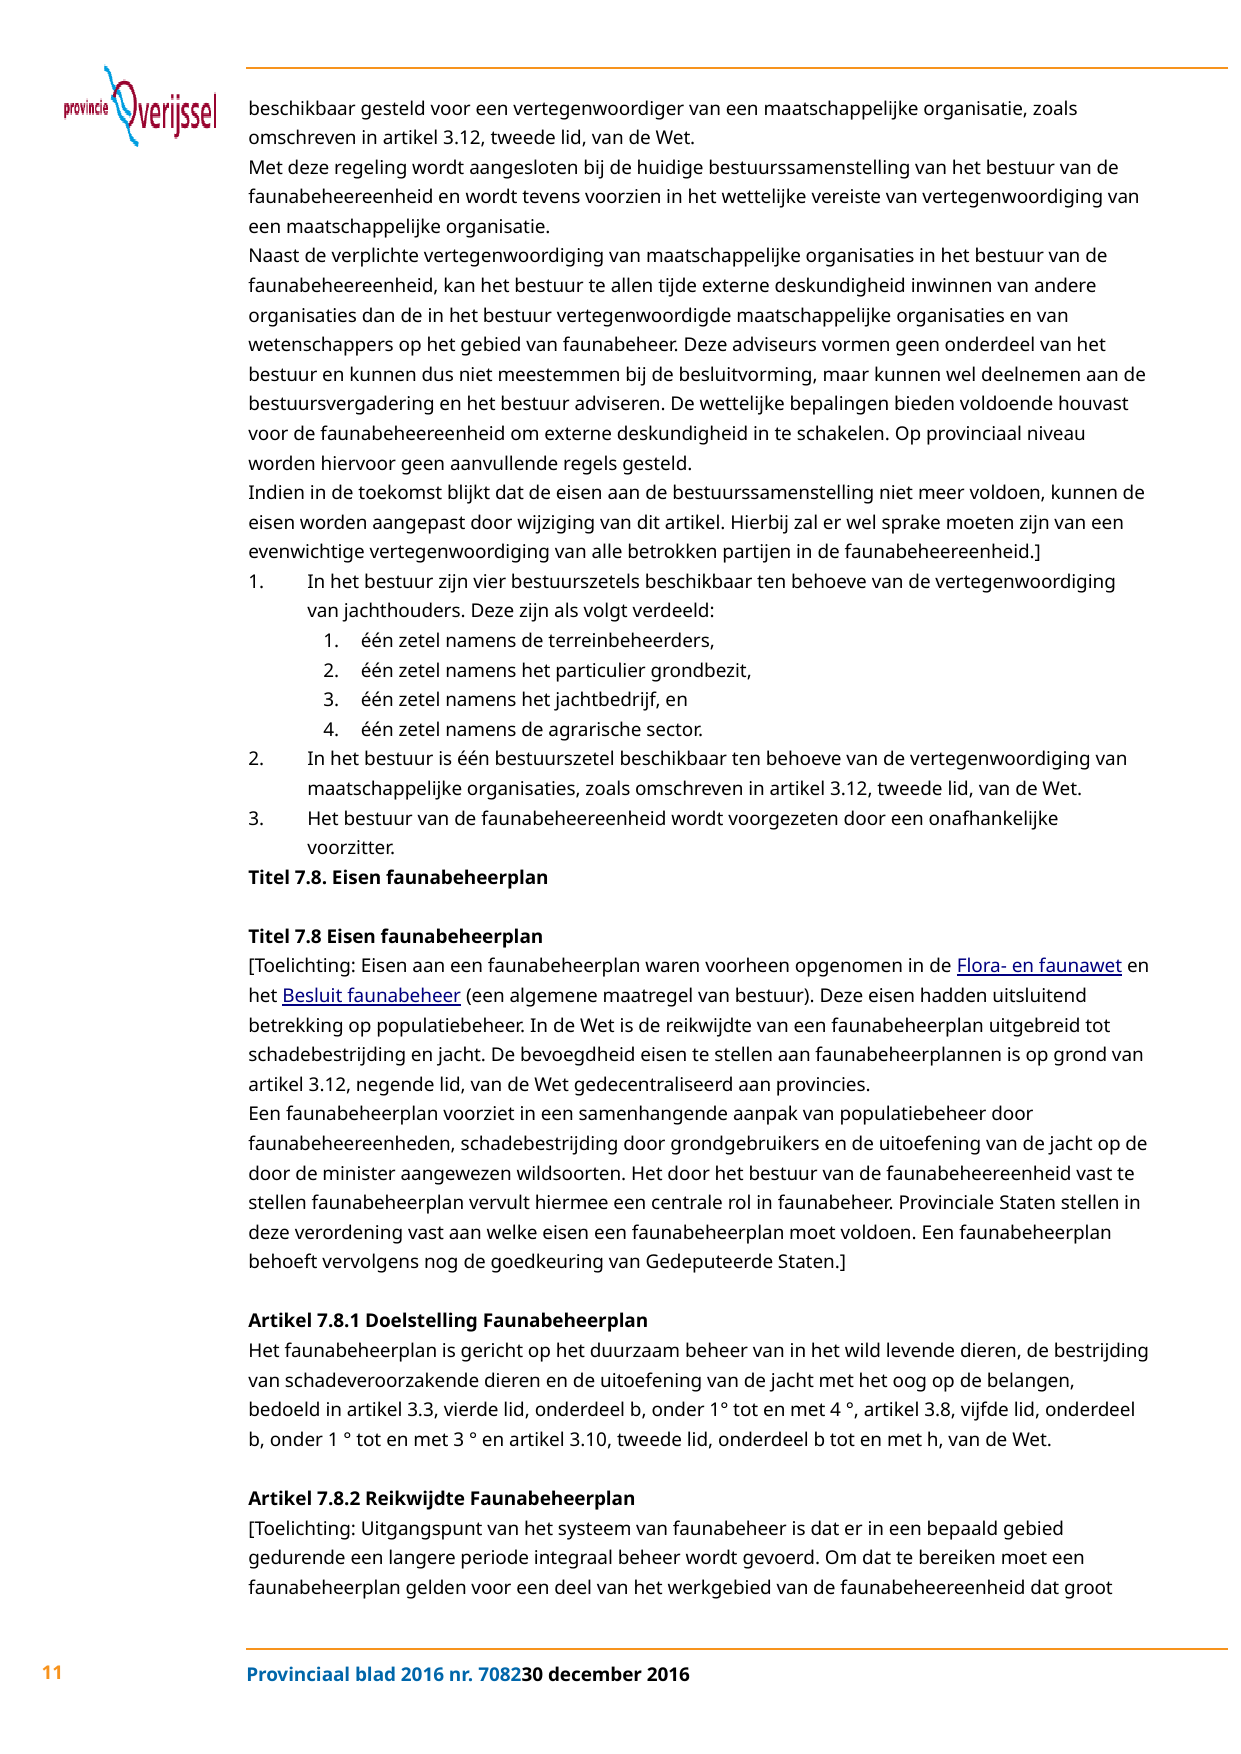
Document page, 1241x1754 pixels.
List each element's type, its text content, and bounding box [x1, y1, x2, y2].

text Een faunabeheerplan voorziet in een samenhangende aanpak van populatiebeheer door [248, 1101, 1152, 1126]
text beschikbaar gesteld voor een vertegenwoordiger van een maatschappelijke organisatie, zoals omschreven in artikel 3.12, tweede lid, van de Wet. [248, 95, 1152, 150]
list Het bestuur van de faunabeheereenheid wordt voorgezeten door een onafhankelijke voorzitter. [248, 805, 1152, 860]
text Met deze regeling wordt aangesloten bij de huidige bestuurssamenstelling van het bestuur van de faunabeheereenheid en wordt tevens voorzien in het wettelijke vereiste van vertegenwoordiging van een maatschappelijke organisatie. [248, 154, 1152, 239]
list één zetel namens de terreinbeheerders, [323, 627, 1152, 653]
list In het bestuur is één bestuurszetel beschikbaar ten behoeve van de vertegenwoordiging van maatschappelijke organisaties, zoals omschreven in artikel 3.12, tweede lid, van de Wet. [248, 746, 1152, 801]
text [Toelichting: Eisen aan een faunabeheerplan waren voorheen opgenomen in de Flora- en faunawet en het Besluit faunabeheer (een algemene maatregel van bestuur). Deze eisen hadden uitsluitend betrekking op populatiebeheer. In de Wet is de reikwijdte van een faunabeheerplan uitgebreid tot schadebestrijding en jacht. De bevoegdheid eisen te stellen aan faunabeheerplannen is op grond van artikel 3.12, negende lid, van de Wet gedecentraliseerd aan provincies. [248, 953, 1152, 1097]
list één zetel namens de agrarische sector. [323, 716, 1152, 742]
text [Toelichting: Uitgangspunt van het systeem van faunabeheer is dat er in een bepaald gebied gedurende een langere periode integraal beheer wordt gevoerd. Om dat te bereiken moet een faunabeheerplan gelden voor een deel van het werkgebied van de faunabeheereenheid dat groot [248, 1515, 1152, 1600]
list één zetel namens het particulier grondbezit, [323, 657, 1152, 683]
text Titel 7.8 Eisen faunabeheerplan [248, 923, 1152, 949]
text Artikel 7.8.1 Doelstelling Faunabeheerplan [248, 1308, 1152, 1333]
text Titel 7.8. Eisen faunabeheerplan [248, 864, 1152, 890]
picture [41, 47, 231, 172]
text Het faunabeheerplan is gericht op het duurzaam beheer van in het wild levende dieren, de bestrijding van schadeveroorzakende dieren en de uitoefening van de jacht met het oog op de belangen, bedoeld in artikel 3.3, vierde lid, onderdeel b, onder 1° tot en met 4 °, artikel 3.8, vijfde lid, onderdeel b, onder 1 ° tot en met 3 ° en artikel 3.10, tweede lid, onderdeel b tot en met h, van de Wet. [248, 1337, 1152, 1452]
list één zetel namens het jachtbedrijf, en [323, 686, 1152, 712]
text Indien in de toekomst blijkt dat de eisen aan de bestuurssamenstelling niet meer voldoen, kunnen de eisen worden aangepast door wijziging van dit artikel. Hierbij zal er wel sprake moeten zijn van een evenwichtige vertegenwoordiging van alle betrokken partijen in de faunabeheereenheid.] [248, 479, 1152, 564]
text Artikel 7.8.2 Reikwijdte Faunabeheerplan [248, 1485, 1152, 1511]
text Naast de verplichte vertegenwoordiging van maatschappelijke organisaties in het bestuur van de faunabeheereenheid, kan het bestuur te allen tijde externe deskundigheid inwinnen van andere organisaties dan de in het bestuur vertegenwoordigde maatschappelijke organisaties en van wetenschappers op het gebied van faunabeheer. Deze adviseurs vormen geen onderdeel van het bestuur en kunnen dus niet meestemmen bij de besluitvorming, maar kunnen wel deelnemen aan de bestuursvergadering en het bestuur adviseren. De wettelijke bepalingen bieden voldoende houvast voor de faunabeheereenheid om externe deskundigheid in te schakelen. Op provinciaal niveau worden hiervoor geen aanvullende regels gesteld. [248, 243, 1152, 476]
text faunabeheereenheden, schadebestrijding door grondgebruikers en de uitoefening van de jacht op de door de minister aangewezen wildsoorten. Het door het bestuur van de faunabeheereenheid vast te stellen faunabeheerplan vervult hiermee een centrale rol in faunabeheer. Provinciale Staten stellen in deze verordening vast aan welke eisen een faunabeheerplan moet voldoen. Een faunabeheerplan behoeft vervolgens nog de goedkeuring van Gedeputeerde Staten.] [248, 1130, 1152, 1274]
list In het bestuur zijn vier bestuurszetels beschikbaar ten behoeve van de vertegenwoordiging van jachthouders. Deze zijn als volgt verdeeld: [248, 568, 1152, 623]
